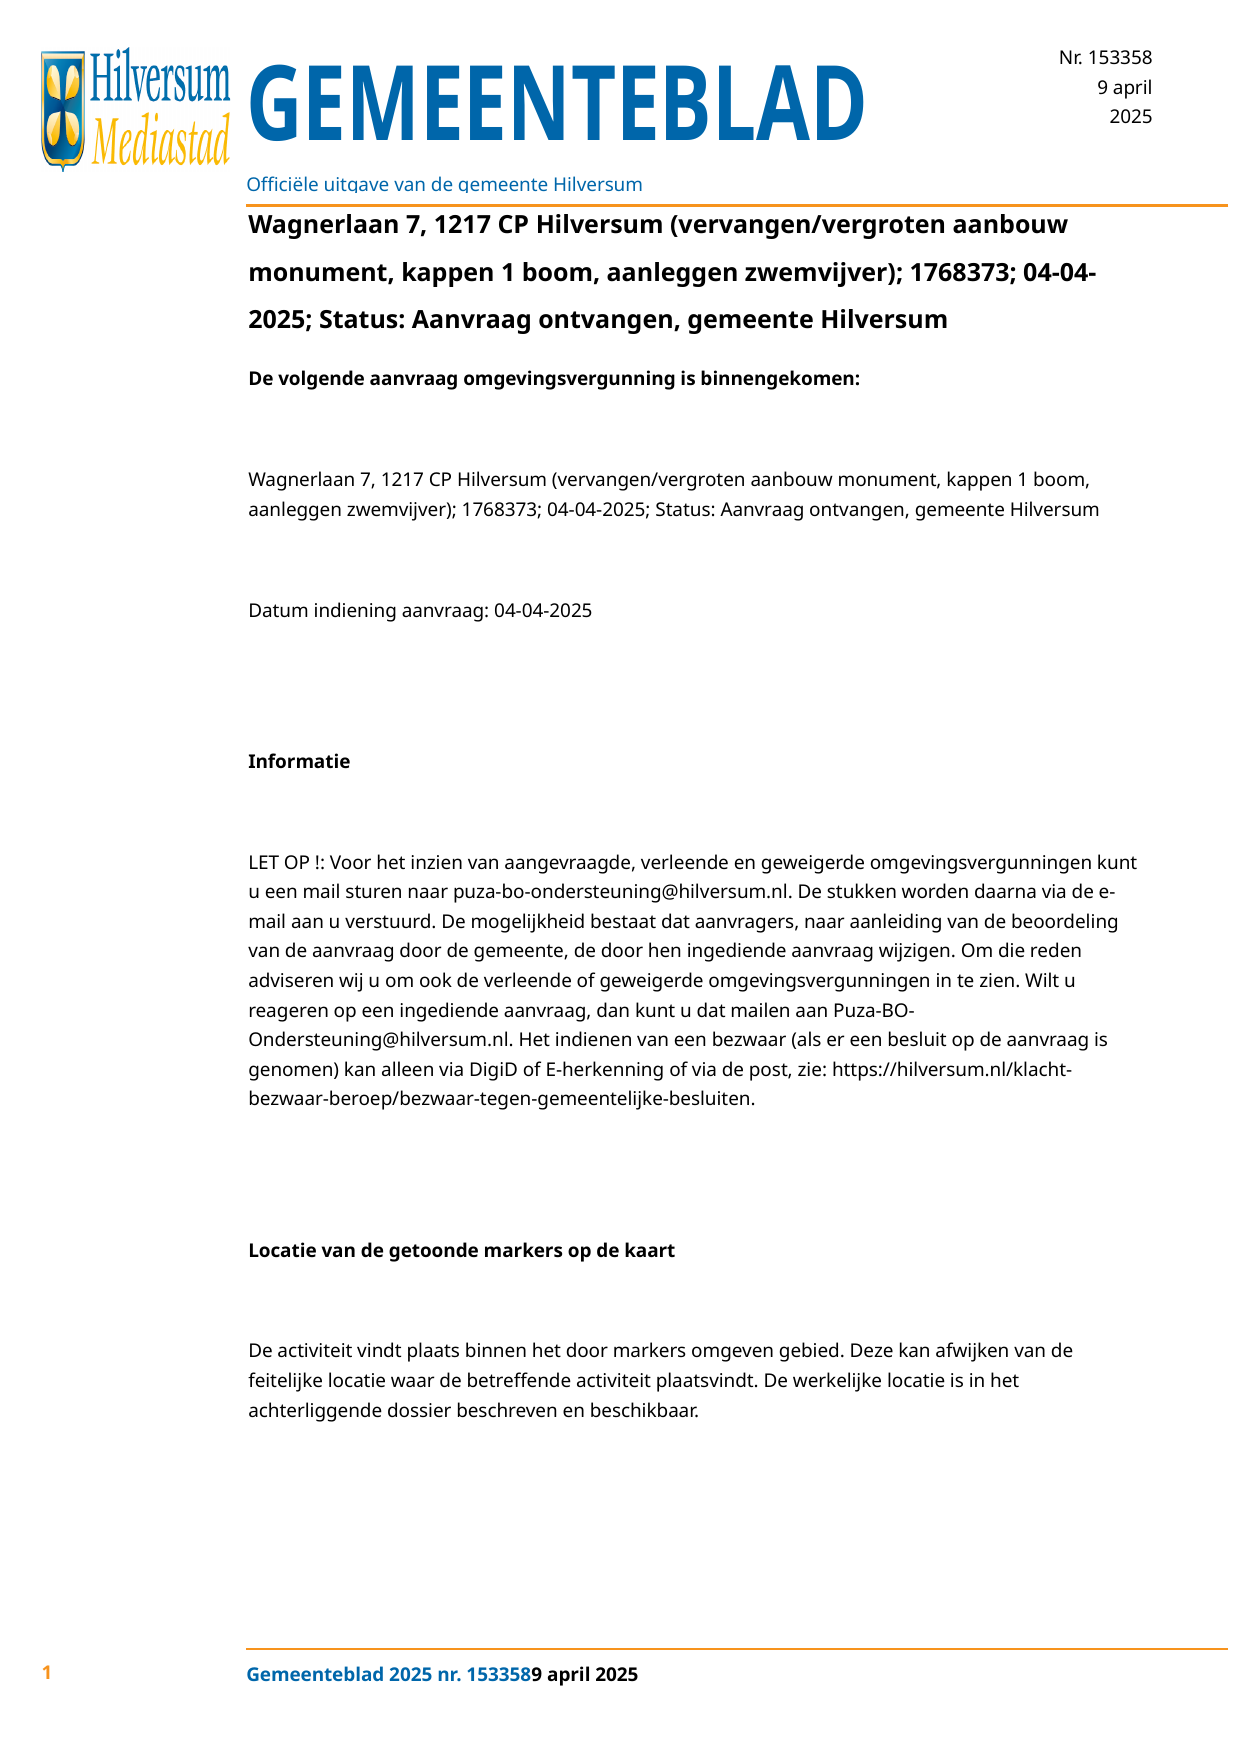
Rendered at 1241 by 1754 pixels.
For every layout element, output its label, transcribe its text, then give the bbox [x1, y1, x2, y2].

picture [41, 47, 231, 172]
text Datum indiening aanvraag: 04-04-2025 [248, 597, 1152, 622]
text Wagnerlaan 7, 1217 CP Hilversum (vervangen/vergroten aanbouw monument, kappen 1 boom, aanleggen zwemvijver); 1768373; 04-04-2025; Status: Aanvraag ontvangen, gemeente Hilversum [248, 207, 1152, 336]
text De activiteit vindt plaats binnen het door markers omgeven gebied. Deze kan afwijken van de feitelijke locatie waar de betreffende activiteit plaatsvindt. De werkelijke locatie is in het achterliggende dossier beschreven en beschikbaar. [248, 1338, 1152, 1422]
text Wagnerlaan 7, 1217 CP Hilversum (vervangen/vergroten aanbouw monument, kappen 1 boom, aanleggen zwemvijver); 1768373; 04-04-2025; Status: Aanvraag ontvangen, gemeente Hilversum [248, 466, 1152, 522]
text Informatie [248, 748, 1152, 774]
text De volgende aanvraag omgevingsvergunning is binnengekomen: [248, 366, 1152, 391]
text LET OP !: Voor het inzien van aangevraagde, verleende en geweigerde omgevingsvergunningen kunt u een mail sturen naar puza-bo-ondersteuning@hilversum.nl. De stukken worden daarna via de e-mail aan u verstuurd. De mogelijkheid bestaat dat aanvragers, naar aanleiding van de beoordeling van de aanvraag door de gemeente, de door hen ingediende aanvraag wijzigen. Om die reden adviseren wij u om ook de verleende of geweigerde omgevingsvergunningen in te zien. Wilt u reageren op een ingediende aanvraag, dan kunt u dat mailen aan Puza-BO-Ondersteuning@hilversum.nl. Het indienen van een bezwaar (als er een besluit op de aanvraag is genomen) kan alleen via DigiD of E-herkenning of via de post, zie: https://hilversum.nl/klacht-bezwaar-beroep/bezwaar-tegen-gemeentelijke-besluiten. [248, 849, 1152, 1111]
text Locatie van de getoonde markers op de kaart [248, 1237, 1152, 1262]
